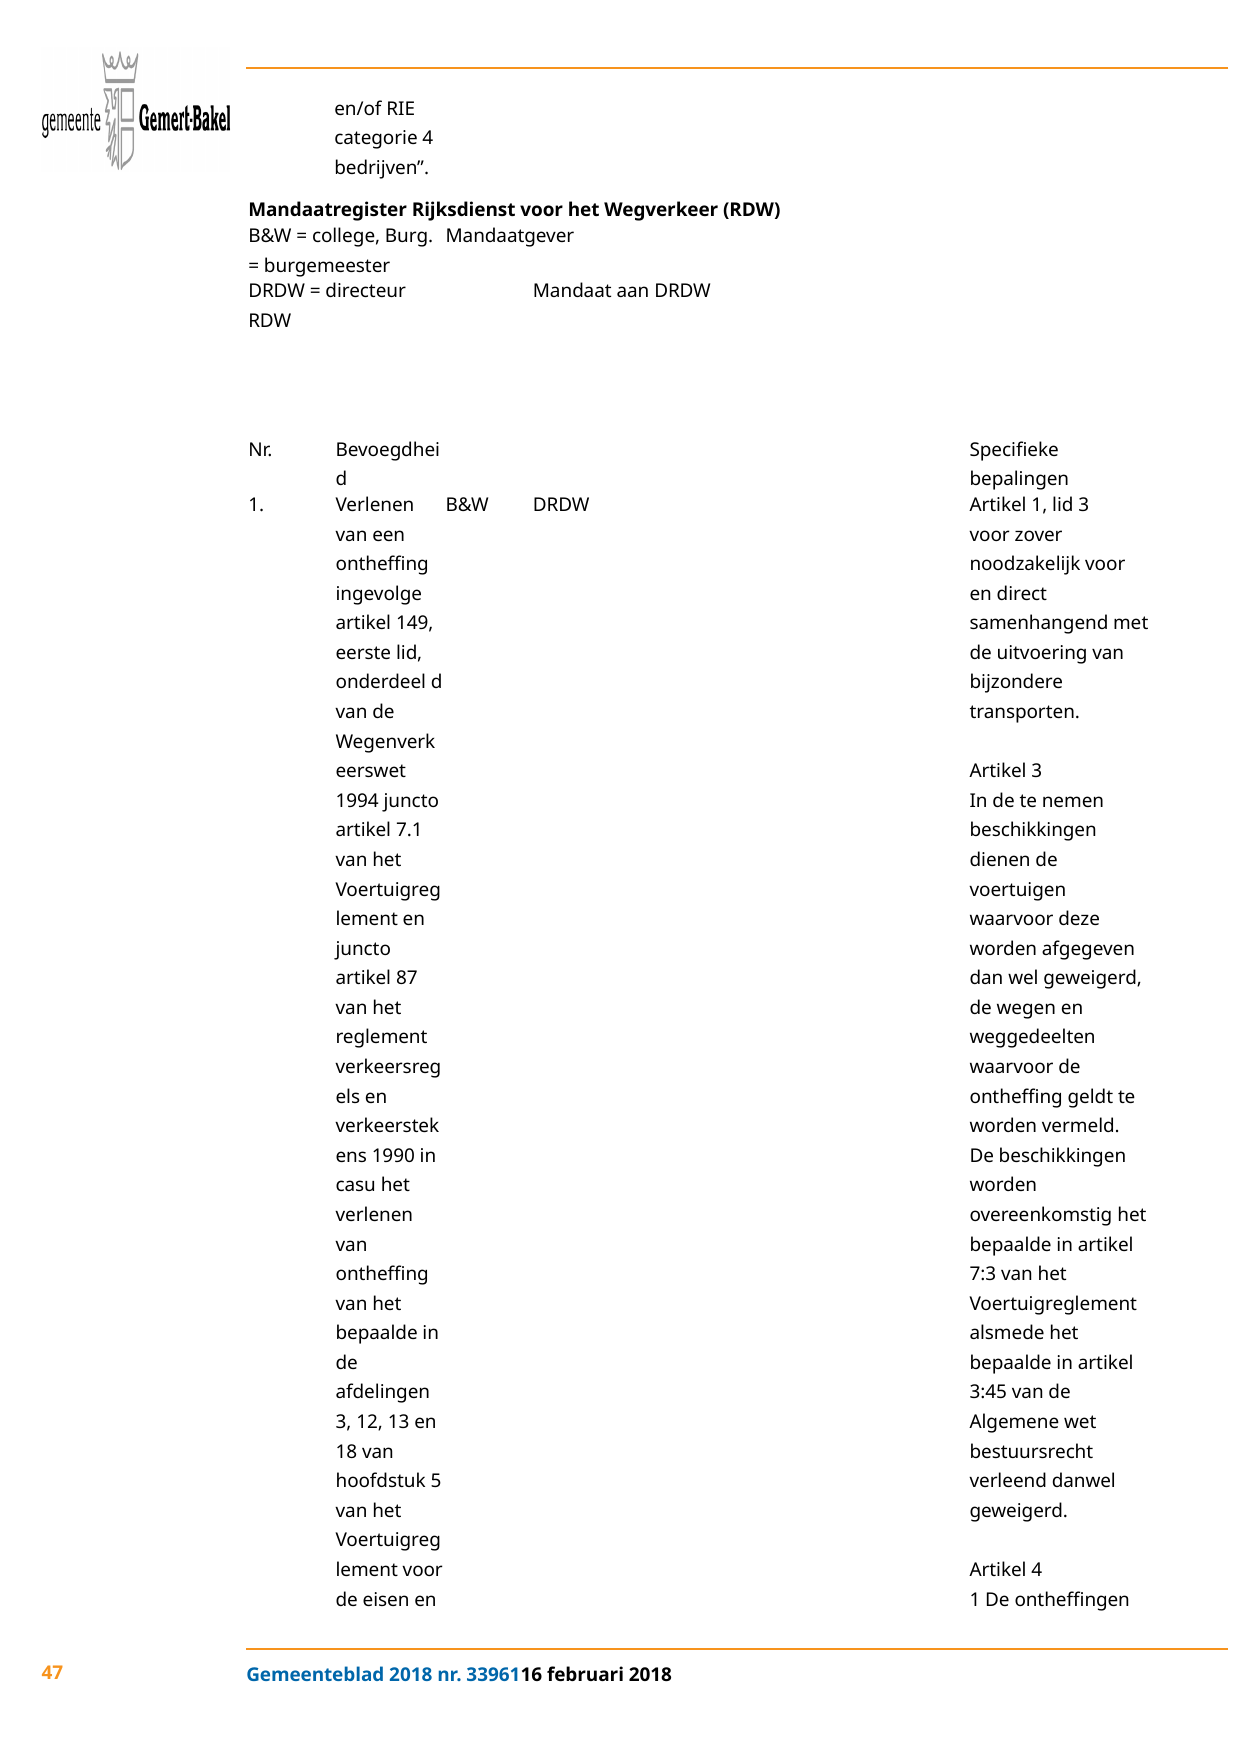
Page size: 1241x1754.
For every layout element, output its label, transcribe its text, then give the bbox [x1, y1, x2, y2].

table_cell en/of RIE categorie 4 bedrijven”. [334, 95, 443, 180]
table_cell [445, 359, 533, 384]
table_cell [874, 95, 960, 180]
table_cell [533, 359, 620, 384]
table_cell [620, 359, 707, 384]
table_cell DRDW [533, 491, 620, 1611]
table_cell [248, 95, 334, 180]
table_cell [795, 436, 882, 491]
table_cell [788, 95, 874, 180]
table_cell [529, 95, 615, 180]
table_cell [960, 95, 1152, 180]
table_cell [248, 359, 445, 384]
table_cell 1. [248, 491, 335, 1611]
table_cell [620, 436, 707, 491]
table_cell [882, 491, 969, 1611]
table_cell [620, 491, 707, 1611]
table_cell [445, 436, 533, 491]
table_cell [445, 278, 533, 333]
table_cell [445, 333, 533, 359]
table_cell [248, 410, 445, 436]
table_cell DRDW = directeur RDW [248, 278, 445, 333]
table_cell [615, 95, 702, 180]
text Mandaatregister Rijksdienst voor het Wegverkeer (RDW) [248, 196, 1152, 222]
table_cell [248, 333, 445, 359]
table_cell Verlenen van een ontheffing ingevolge artikel 149, eerste lid, onderdeel d van de Wegenverkeerswet 1994 juncto artikel 7.1 van het Voertuigreglement en juncto artikel 87 van het reglement verkeersregels en verkeerstekens 1990 in casu het verlenen van ontheffing van het bepaalde in de afdelingen 3, 12, 13 en 18 van hoofdstuk 5 van het Voertuigreglement voor de eisen en [335, 491, 445, 1611]
table_cell [620, 333, 1152, 359]
table_cell Nr. [248, 436, 335, 491]
table_cell [702, 95, 788, 180]
picture [41, 47, 231, 172]
table_cell [533, 333, 620, 359]
table_cell Bevoegdheid [335, 436, 445, 491]
table_cell [882, 410, 1152, 436]
table_cell [620, 410, 707, 436]
table_cell [708, 410, 795, 436]
table_cell [708, 384, 795, 410]
table_header Mandaatgever [445, 222, 1152, 278]
table_cell [795, 491, 882, 1611]
table_cell [708, 491, 795, 1611]
table_cell [248, 384, 445, 410]
table_cell [443, 95, 529, 180]
table_cell [533, 410, 620, 436]
table_cell [795, 410, 882, 436]
table_cell B&W [445, 491, 533, 1611]
table_cell Artikel 1, lid 3 voor zover noodzakelijk voor en direct samenhangend met de uitvoering van bijzondere transporten. Artikel 3 In de te nemen beschikkingen dienen de voertuigen waarvoor deze worden afgegeven dan wel geweigerd, de wegen en weggedeelten waarvoor de ontheffing geldt te worden vermeld. De beschikkingen worden overeenkomstig het bepaalde in artikel 7:3 van het Voertuigreglement alsmede het bepaalde in artikel 3:45 van de Algemene wet bestuursrecht verleend danwel geweigerd. Artikel 4 1 De ontheffingen [969, 491, 1152, 1611]
table_header B&W = college, Burg. = burgemeester [248, 222, 445, 278]
table_cell [708, 436, 795, 491]
table_cell [445, 384, 533, 410]
table_cell [708, 359, 1152, 384]
table_cell [620, 384, 707, 410]
table_cell Specifieke bepalingen [969, 436, 1152, 491]
table_cell Mandaat aan DRDW [533, 278, 1152, 333]
table_cell [533, 384, 620, 410]
table_cell [533, 436, 620, 491]
table_cell [445, 410, 533, 436]
table_cell [795, 384, 1152, 410]
table_cell [882, 436, 969, 491]
